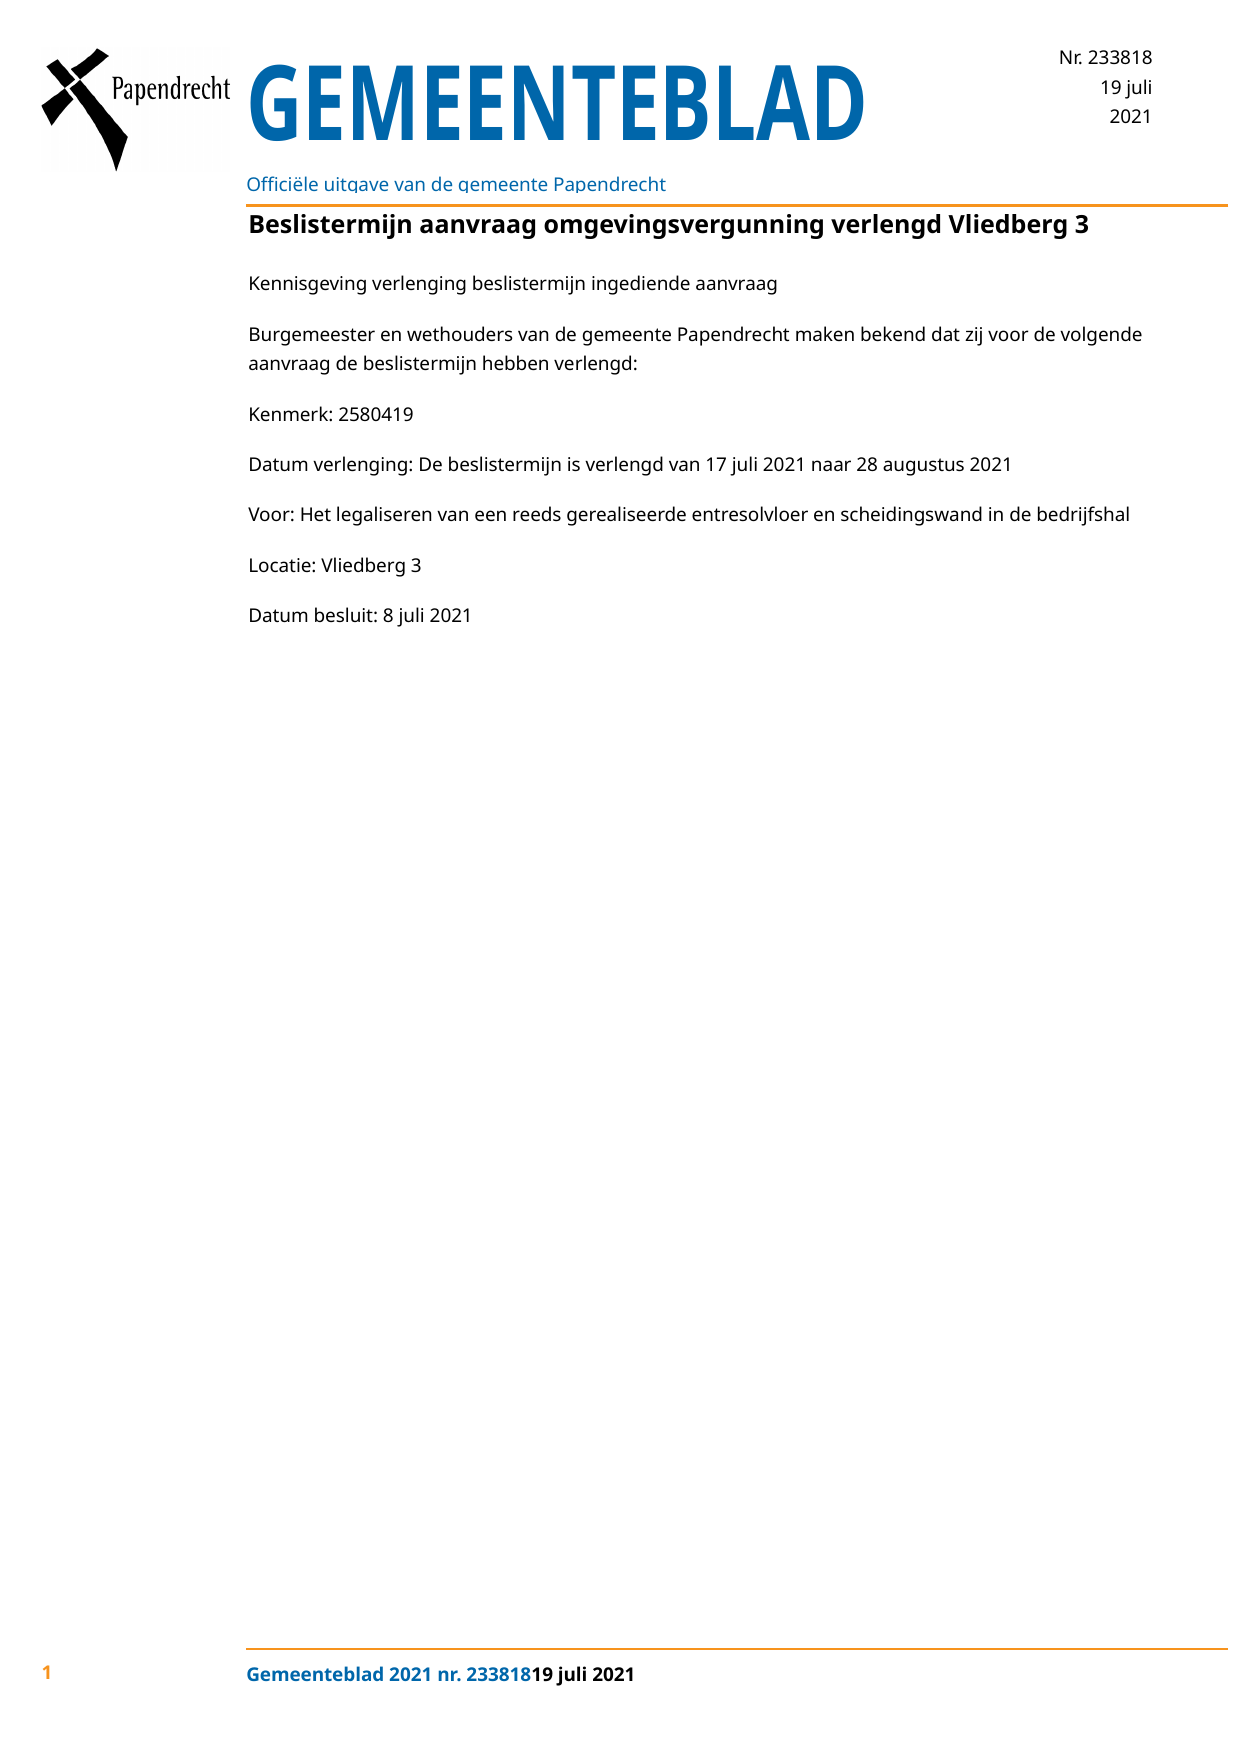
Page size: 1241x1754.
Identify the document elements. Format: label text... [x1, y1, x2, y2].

text Beslistermijn aanvraag omgevingsvergunning verlengd Vliedberg 3 [248, 207, 1152, 241]
text Kennisgeving verlenging beslistermijn ingediende aanvraag [248, 270, 1152, 296]
picture [41, 47, 231, 172]
text Burgemeester en wethouders van de gemeente Papendrecht maken bekend dat zij voor de volgende aanvraag de beslistermijn hebben verlengd: [248, 321, 1152, 376]
text Kenmerk: 2580419 [248, 401, 1152, 426]
text Datum verlenging: De beslistermijn is verlengd van 17 juli 2021 naar 28 augustus 2021 [248, 451, 1152, 477]
text Locatie: Vliedberg 3 [248, 552, 1152, 578]
text Voor: Het legaliseren van een reeds gerealiseerde entresolvloer en scheidingswand in de bedrijfshal [248, 502, 1152, 527]
text Datum besluit: 8 juli 2021 [248, 602, 1152, 628]
